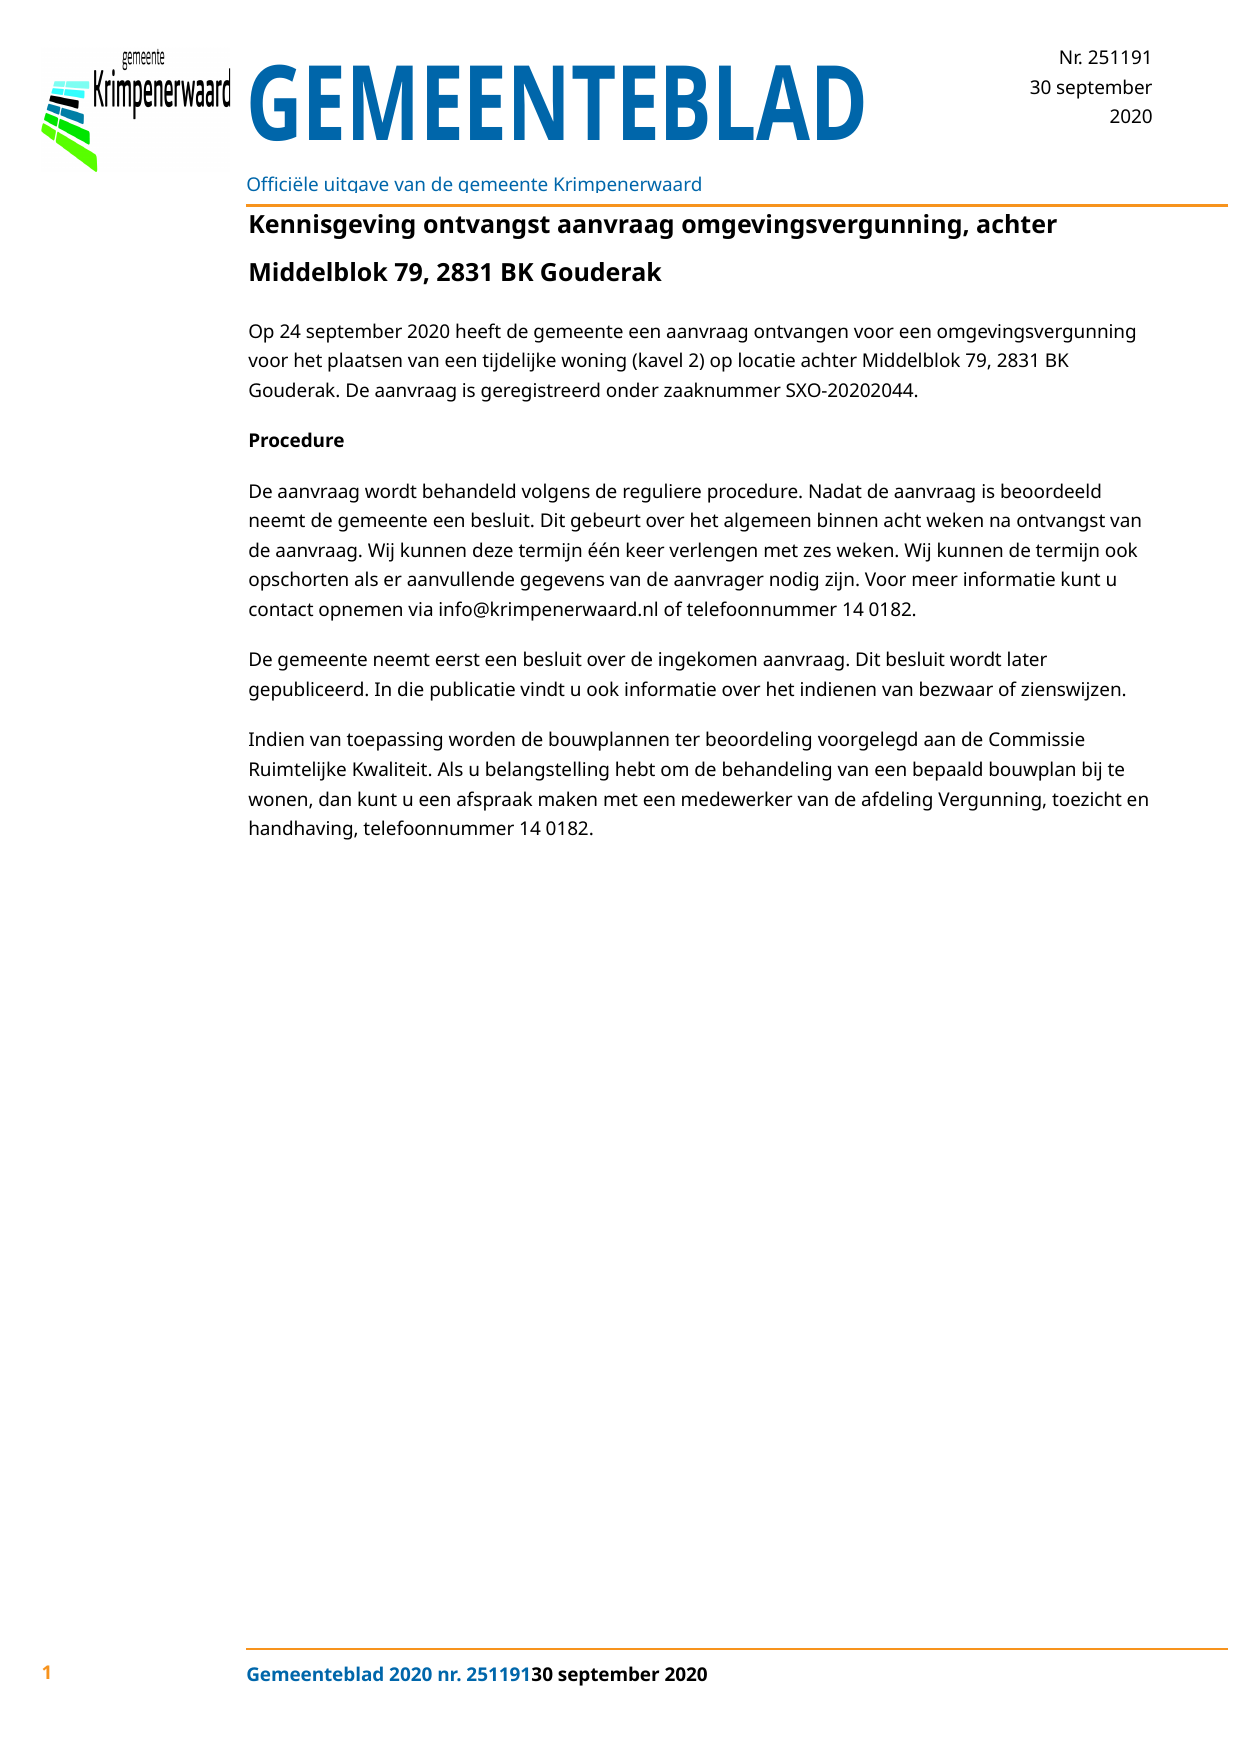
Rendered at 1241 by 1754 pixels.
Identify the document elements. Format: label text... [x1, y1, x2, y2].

picture [41, 47, 231, 172]
text Indien van toepassing worden de bouwplannen ter beoordeling voorgelegd aan de Commissie Ruimtelijke Kwaliteit. Als u belangstelling hebt om de behandeling van een bepaald bouwplan bij te wonen, dan kunt u een afspraak maken met een medewerker van de afdeling Vergunning, toezicht en handhaving, telefoonnummer 14 0182. [248, 727, 1152, 841]
text De aanvraag wordt behandeld volgens de reguliere procedure. Nadat de aanvraag is beoordeeld neemt de gemeente een besluit. Dit gebeurt over het algemeen binnen acht weken na ontvangst van de aanvraag. Wij kunnen deze termijn één keer verlengen met zes weken. Wij kunnen de termijn ook opschorten als er aanvullende gegevens van de aanvrager nodig zijn. Voor meer informatie kunt u contact opnemen via info@krimpenerwaard.nl of telefoonnummer 14 0182. [248, 478, 1152, 622]
text Op 24 september 2020 heeft de gemeente een aanvraag ontvangen voor een omgevingsvergunning voor het plaatsen van een tijdelijke woning (kavel 2) op locatie achter Middelblok 79, 2831 BK Gouderak. De aanvraag is geregistreerd onder zaaknummer SXO-20202044. [248, 318, 1152, 403]
text Kennisgeving ontvangst aanvraag omgevingsvergunning, achter Middelblok 79, 2831 BK Gouderak [248, 207, 1152, 288]
text De gemeente neemt eerst een besluit over de ingekomen aanvraag. Dit besluit wordt later gepubliceerd. In die publicatie vindt u ook informatie over het indienen van bezwaar of zienswijzen. [248, 647, 1152, 702]
text Procedure [248, 427, 1152, 453]
